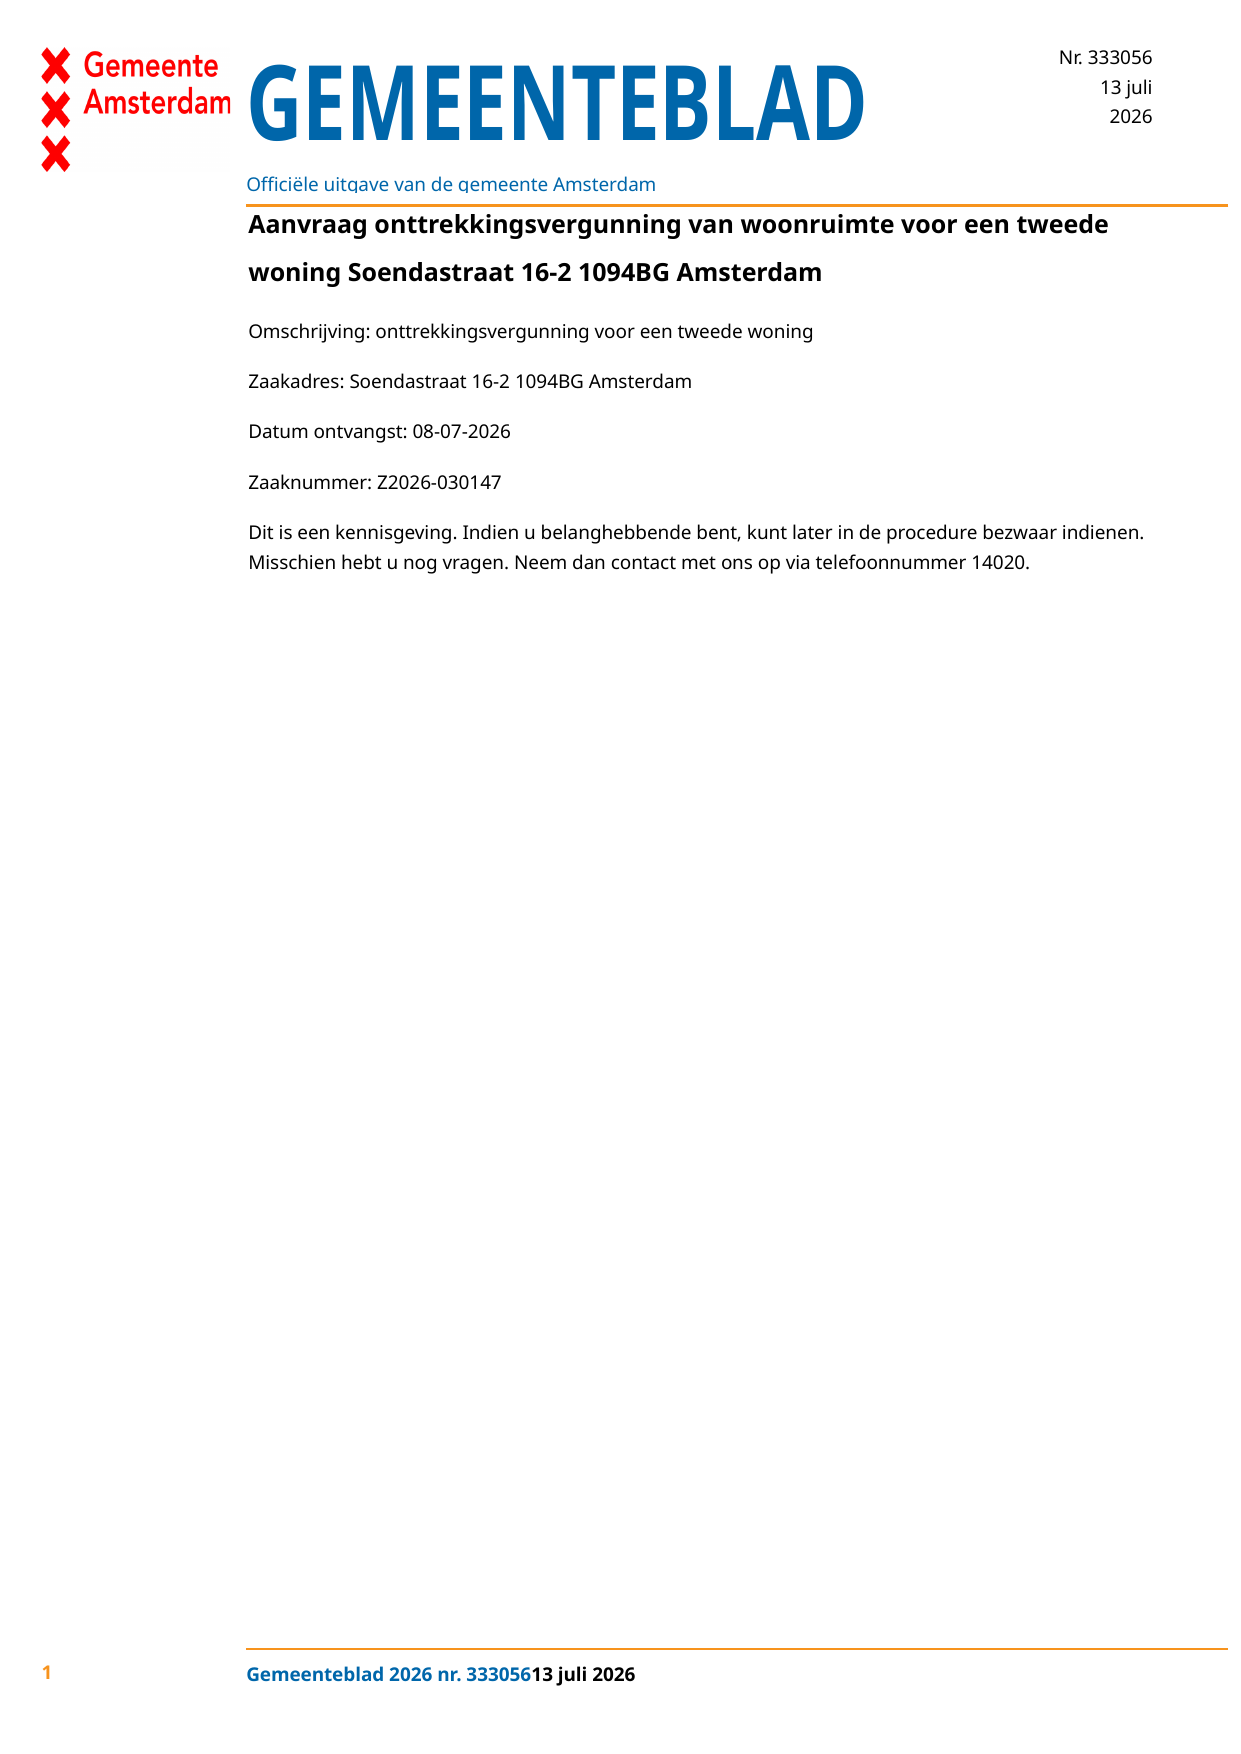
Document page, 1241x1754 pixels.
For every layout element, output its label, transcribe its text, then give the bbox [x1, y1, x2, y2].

text Zaaknummer: Z2026-030147 [248, 469, 1152, 495]
text Omschrijving: onttrekkingsvergunning voor een tweede woning [248, 318, 1152, 344]
text Aanvraag onttrekkingsvergunning van woonruimte voor een tweede woning Soendastraat 16-2 1094BG Amsterdam [248, 207, 1152, 288]
text Datum ontvangst: 08-07-2026 [248, 419, 1152, 444]
picture [41, 47, 231, 172]
text Zaakadres: Soendastraat 16-2 1094BG Amsterdam [248, 368, 1152, 394]
text Dit is een kennisgeving. Indien u belanghebbende bent, kunt later in de procedure bezwaar indienen. Misschien hebt u nog vragen. Neem dan contact met ons op via telefoonnummer 14020. [248, 519, 1152, 575]
